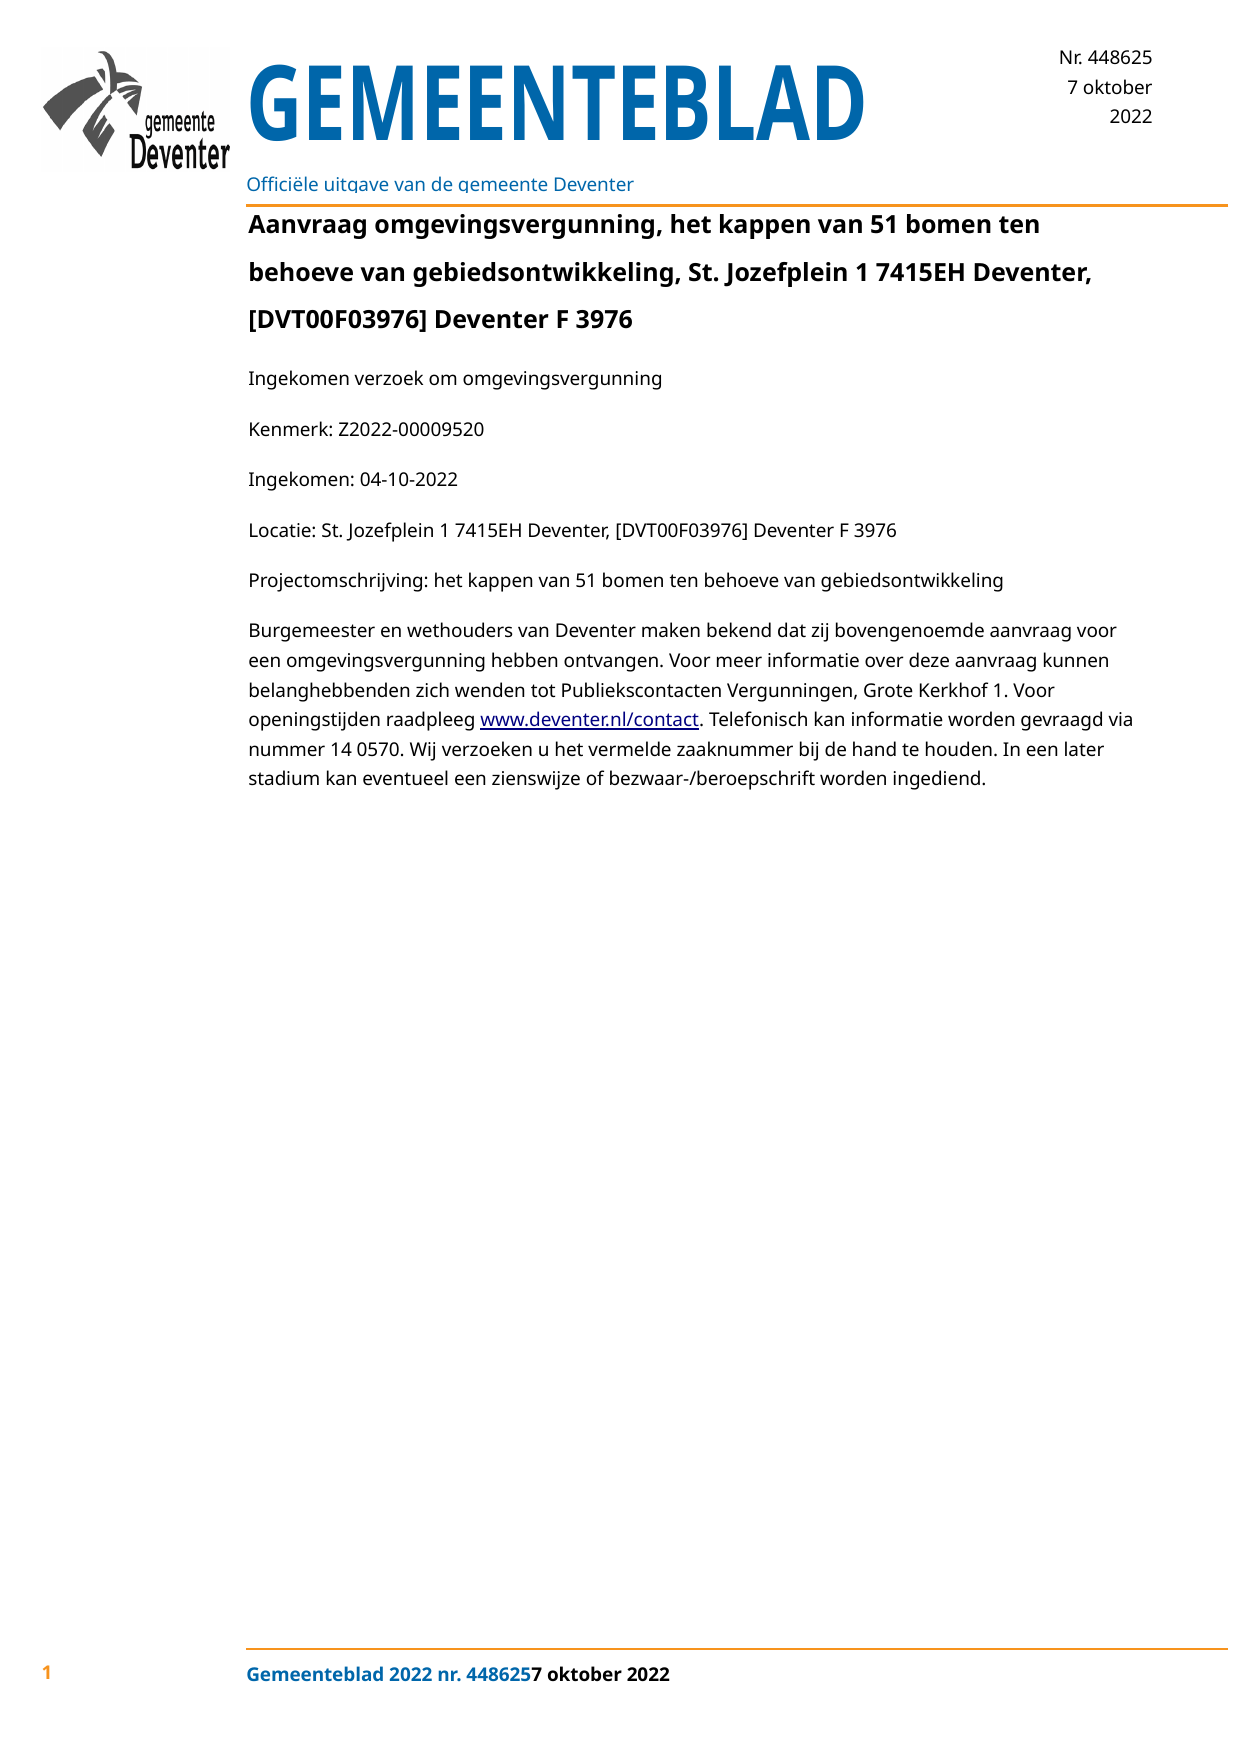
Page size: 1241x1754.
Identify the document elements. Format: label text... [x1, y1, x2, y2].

text Burgemeester en wethouders van Deventer maken bekend dat zij bovengenoemde aanvraag voor een omgevingsvergunning hebben ontvangen. Voor meer informatie over deze aanvraag kunnen belanghebbenden zich wenden tot Publiekscontacten Vergunningen, Grote Kerkhof 1. Voor openingstijden raadpleeg www.deventer.nl/contact. Telefonisch kan informatie worden gevraagd via nummer 14 0570. Wij verzoeken u het vermelde zaaknummer bij de hand te houden. In een later stadium kan eventueel een zienswijze of bezwaar-/beroepschrift worden ingediend. [248, 618, 1152, 791]
text Ingekomen verzoek om omgevingsvergunning [248, 366, 1152, 391]
text Ingekomen: 04-10-2022 [248, 466, 1152, 492]
picture [41, 47, 231, 172]
text Projectomschrijving: het kappen van 51 bomen ten behoeve van gebiedsontwikkeling [248, 567, 1152, 593]
text Locatie: St. Jozefplein 1 7415EH Deventer, [DVT00F03976] Deventer F 3976 [248, 517, 1152, 542]
text Aanvraag omgevingsvergunning, het kappen van 51 bomen ten behoeve van gebiedsontwikkeling, St. Jozefplein 1 7415EH Deventer, [DVT00F03976] Deventer F 3976 [248, 207, 1152, 336]
text Kenmerk: Z2022-00009520 [248, 416, 1152, 442]
